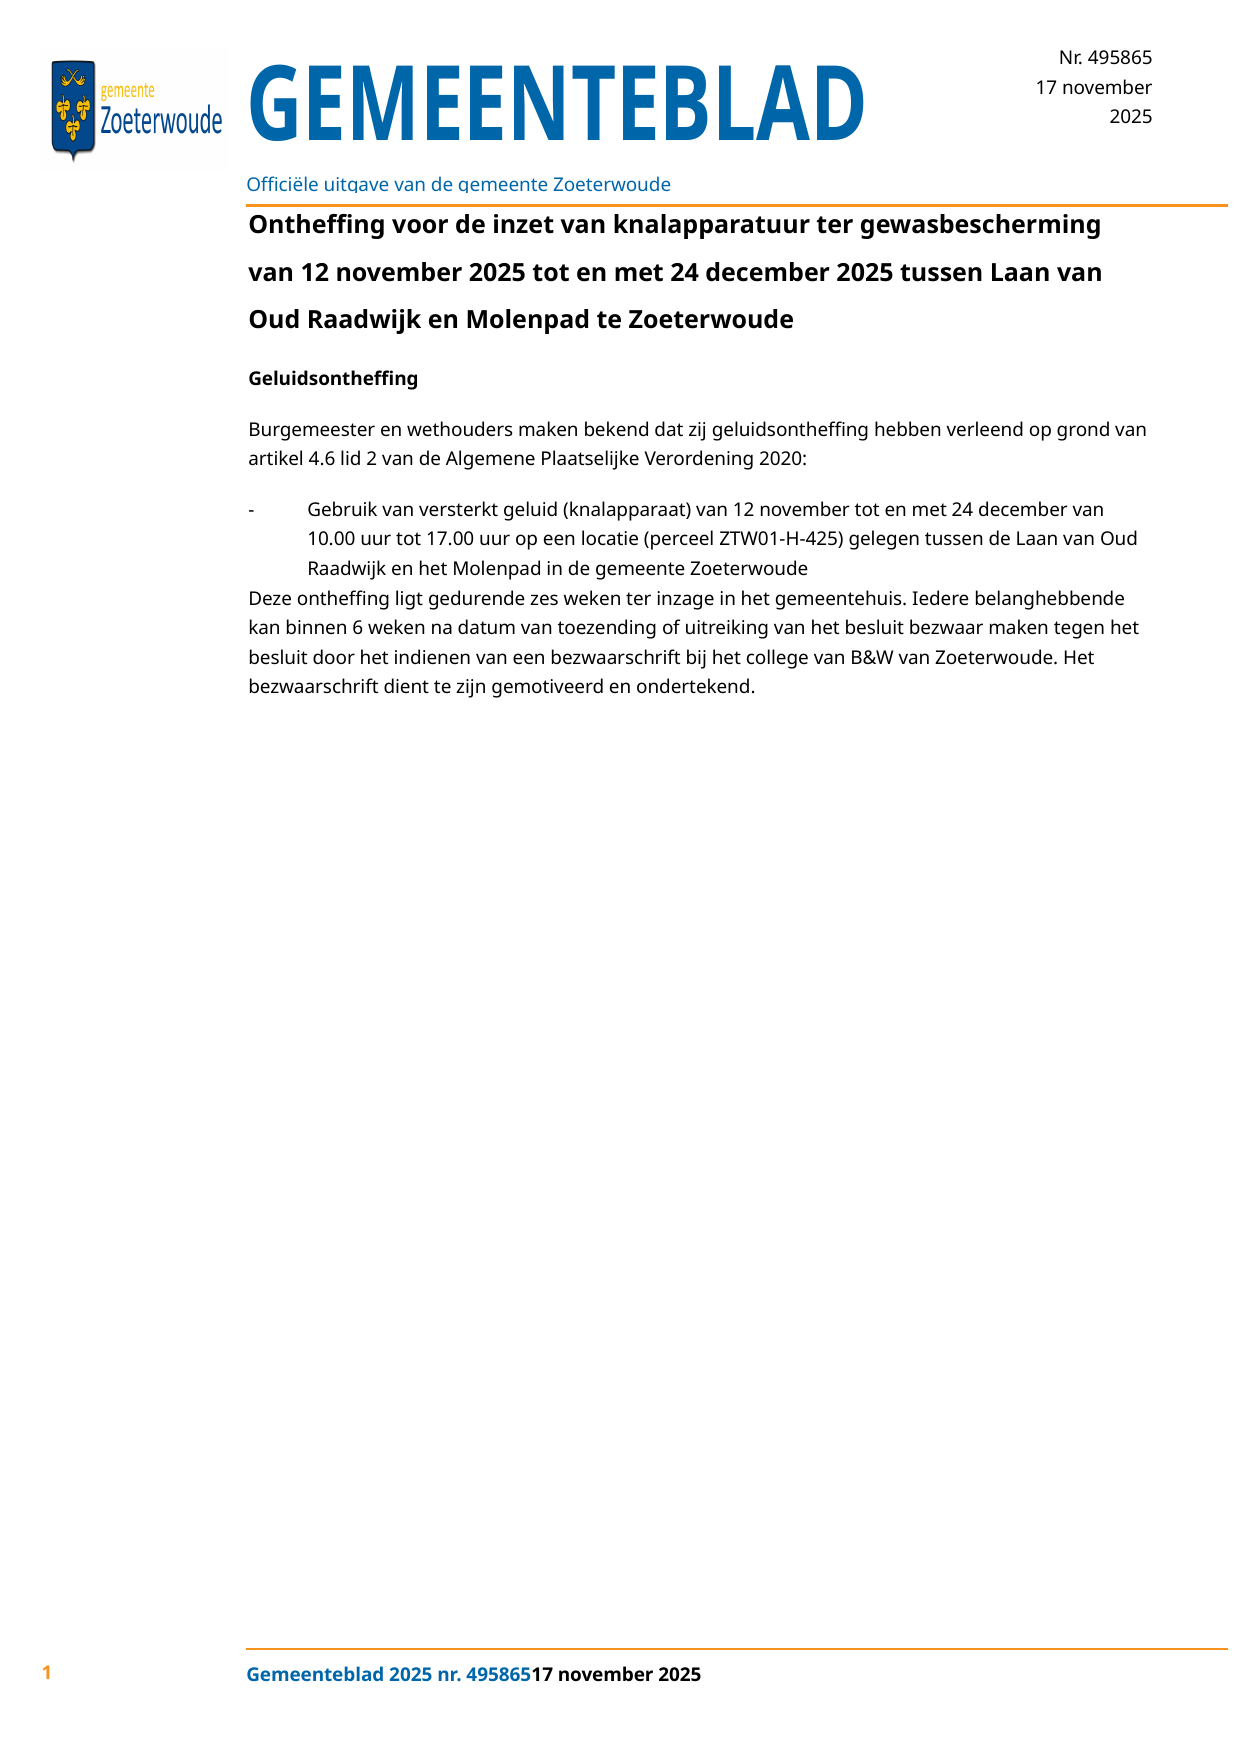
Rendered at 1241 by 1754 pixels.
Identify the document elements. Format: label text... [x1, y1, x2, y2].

picture [41, 47, 231, 172]
text Geluidsontheffing [248, 366, 1152, 391]
text Ontheffing voor de inzet van knalapparatuur ter gewasbescherming van 12 november 2025 tot en met 24 december 2025 tussen Laan van Oud Raadwijk en Molenpad te Zoeterwoude [248, 207, 1152, 336]
text Burgemeester en wethouders maken bekend dat zij geluidsontheffing hebben verleend op grond van artikel 4.6 lid 2 van de Algemene Plaatselijke Verordening 2020: [248, 416, 1152, 471]
list Gebruik van versterkt geluid (knalapparaat) van 12 november tot en met 24 december van 10.00 uur tot 17.00 uur op een locatie (perceel ZTW01-H-425) gelegen tussen de Laan van Oud Raadwijk en het Molenpad in de gemeente Zoeterwoude [248, 496, 1152, 581]
text Deze ontheffing ligt gedurende zes weken ter inzage in het gemeentehuis. Iedere belanghebbende kan binnen 6 weken na datum van toezending of uitreiking van het besluit bezwaar maken tegen het besluit door het indienen van een bezwaarschrift bij het college van B&W van Zoeterwoude. Het bezwaarschrift dient te zijn gemotiveerd en ondertekend. [248, 585, 1152, 699]
